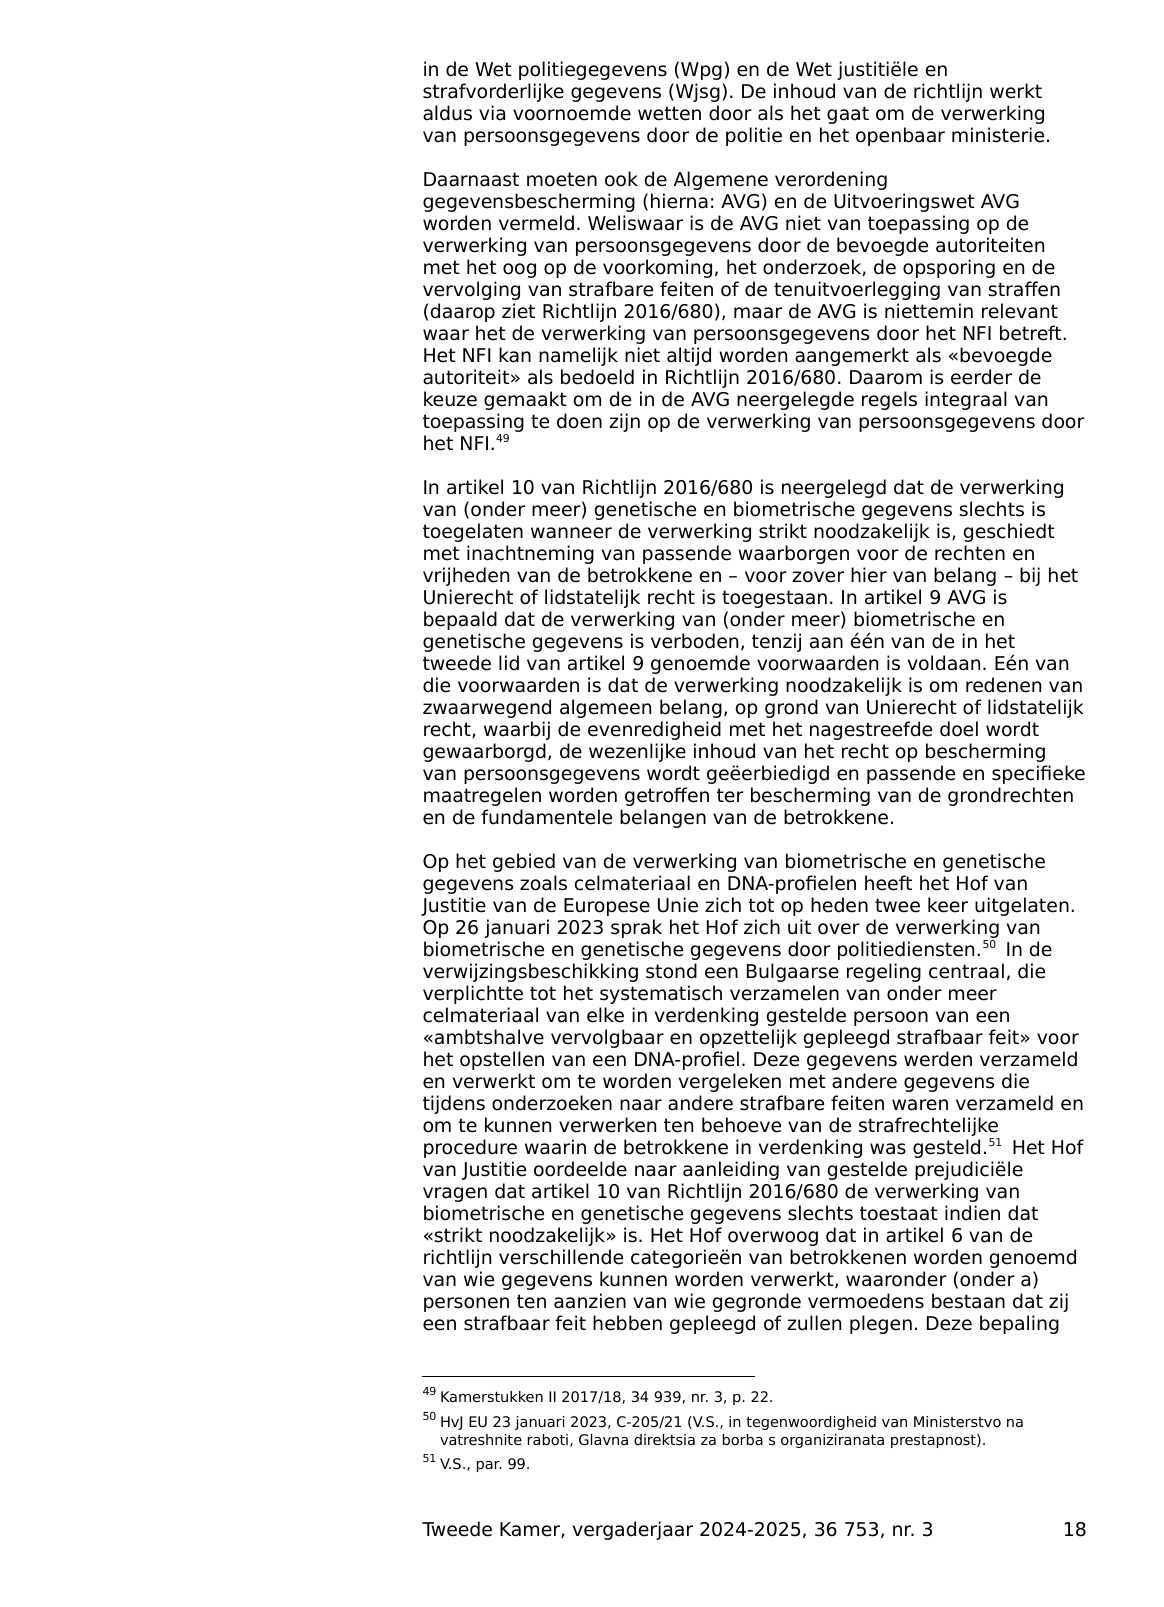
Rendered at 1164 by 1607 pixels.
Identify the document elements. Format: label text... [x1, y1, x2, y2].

text In artikel 10 van Richtlijn 2016/680 is neergelegd dat de verwerking van (onder meer) genetische en biometrische gegevens slechts is toegelaten wanneer de verwerking strikt noodzakelijk is, geschiedt met inachtneming van passende waarborgen voor de rechten en vrijheden van de betrokkene en – voor zover hier van belang – bij het Unierecht of lidstatelijk recht is toegestaan. In artikel 9 AVG is bepaald dat de verwerking van (onder meer) biometrische en genetische gegevens is verboden, tenzij aan één van de in het tweede lid van artikel 9 genoemde voorwaarden is voldaan. Eén van die voorwaarden is dat de verwerking noodzakelijk is om redenen van zwaarwegend algemeen belang, op grond van Unierecht of lidstatelijk recht, waarbij de evenredigheid met het nagestreefde doel wordt gewaarborgd, de wezenlijke inhoud van het recht op bescherming van persoonsgegevens wordt geëerbiedigd en passende en specifieke maatregelen worden getroffen ter bescherming van de grondrechten en de fundamentele belangen van de betrokkene. [422, 477, 1087, 829]
text Kamerstukken II 2017/18, 34 939, nr. 3, p. 22. [422, 1385, 1087, 1407]
text V.S., par. 99. [422, 1452, 1087, 1474]
text HvJ EU 23 januari 2023, C-205/21 (V.S., in tegenwoordigheid van Ministerstvo na vatreshnite raboti, Glavna direktsia za borba s organiziranata prestapnost). [422, 1410, 1087, 1449]
text Op het gebied van de verwerking van biometrische en genetische gegevens zoals celmateriaal en DNA-profielen heeft het Hof van Justitie van de Europese Unie zich tot op heden twee keer uitgelaten. Op 26 januari 2023 sprak het Hof zich uit over de verwerking van biometrische en genetische gegevens door politiediensten. In de verwijzingsbeschikking stond een Bulgaarse regeling centraal, die verplichtte tot het systematisch verzamelen van onder meer celmateriaal van elke in verdenking gestelde persoon van een «ambtshalve vervolgbaar en opzettelijk gepleegd strafbaar feit» voor het opstellen van een DNA-profiel. Deze gegevens werden verzameld en verwerkt om te worden vergeleken met andere gegevens die tijdens onderzoeken naar andere strafbare feiten waren verzameld en om te kunnen verwerken ten behoeve van de strafrechtelijke procedure waarin de betrokkene in verdenking was gesteld. Het Hof van Justitie oordeelde naar aanleiding van gestelde prejudiciële vragen dat artikel 10 van Richtlijn 2016/680 de verwerking van biometrische en genetische gegevens slechts toestaat indien dat «strikt noodzakelijk» is. Het Hof overwoog dat in artikel 6 van de richtlijn verschillende categorieën van betrokkenen worden genoemd van wie gegevens kunnen worden verwerkt, waaronder (onder a) personen ten aanzien van wie gegronde vermoedens bestaan dat zij een strafbaar feit hebben gepleegd of zullen plegen. Deze bepaling [422, 851, 1087, 1334]
text in de Wet politiegegevens (Wpg) en de Wet justitiële en strafvorderlijke gegevens (Wjsg). De inhoud van de richtlijn werkt aldus via voornoemde wetten door als het gaat om de verwerking van persoonsgegevens door de politie en het openbaar ministerie. [422, 59, 1087, 147]
text Daarnaast moeten ook de Algemene verordening gegevensbescherming (hierna: AVG) en de Uitvoeringswet AVG worden vermeld. Weliswaar is de AVG niet van toepassing op de verwerking van persoonsgegevens door de bevoegde autoriteiten met het oog op de voorkoming, het onderzoek, de opsporing en de vervolging van strafbare feiten of de tenuitvoerlegging van straffen (daarop ziet Richtlijn 2016/680), maar de AVG is niettemin relevant waar het de verwerking van persoonsgegevens door het NFI betreft. Het NFI kan namelijk niet altijd worden aangemerkt als «bevoegde autoriteit» als bedoeld in Richtlijn 2016/680. Daarom is eerder de keuze gemaakt om de in de AVG neergelegde regels integraal van toepassing te doen zijn op de verwerking van persoonsgegevens door het NFI. [422, 169, 1087, 455]
